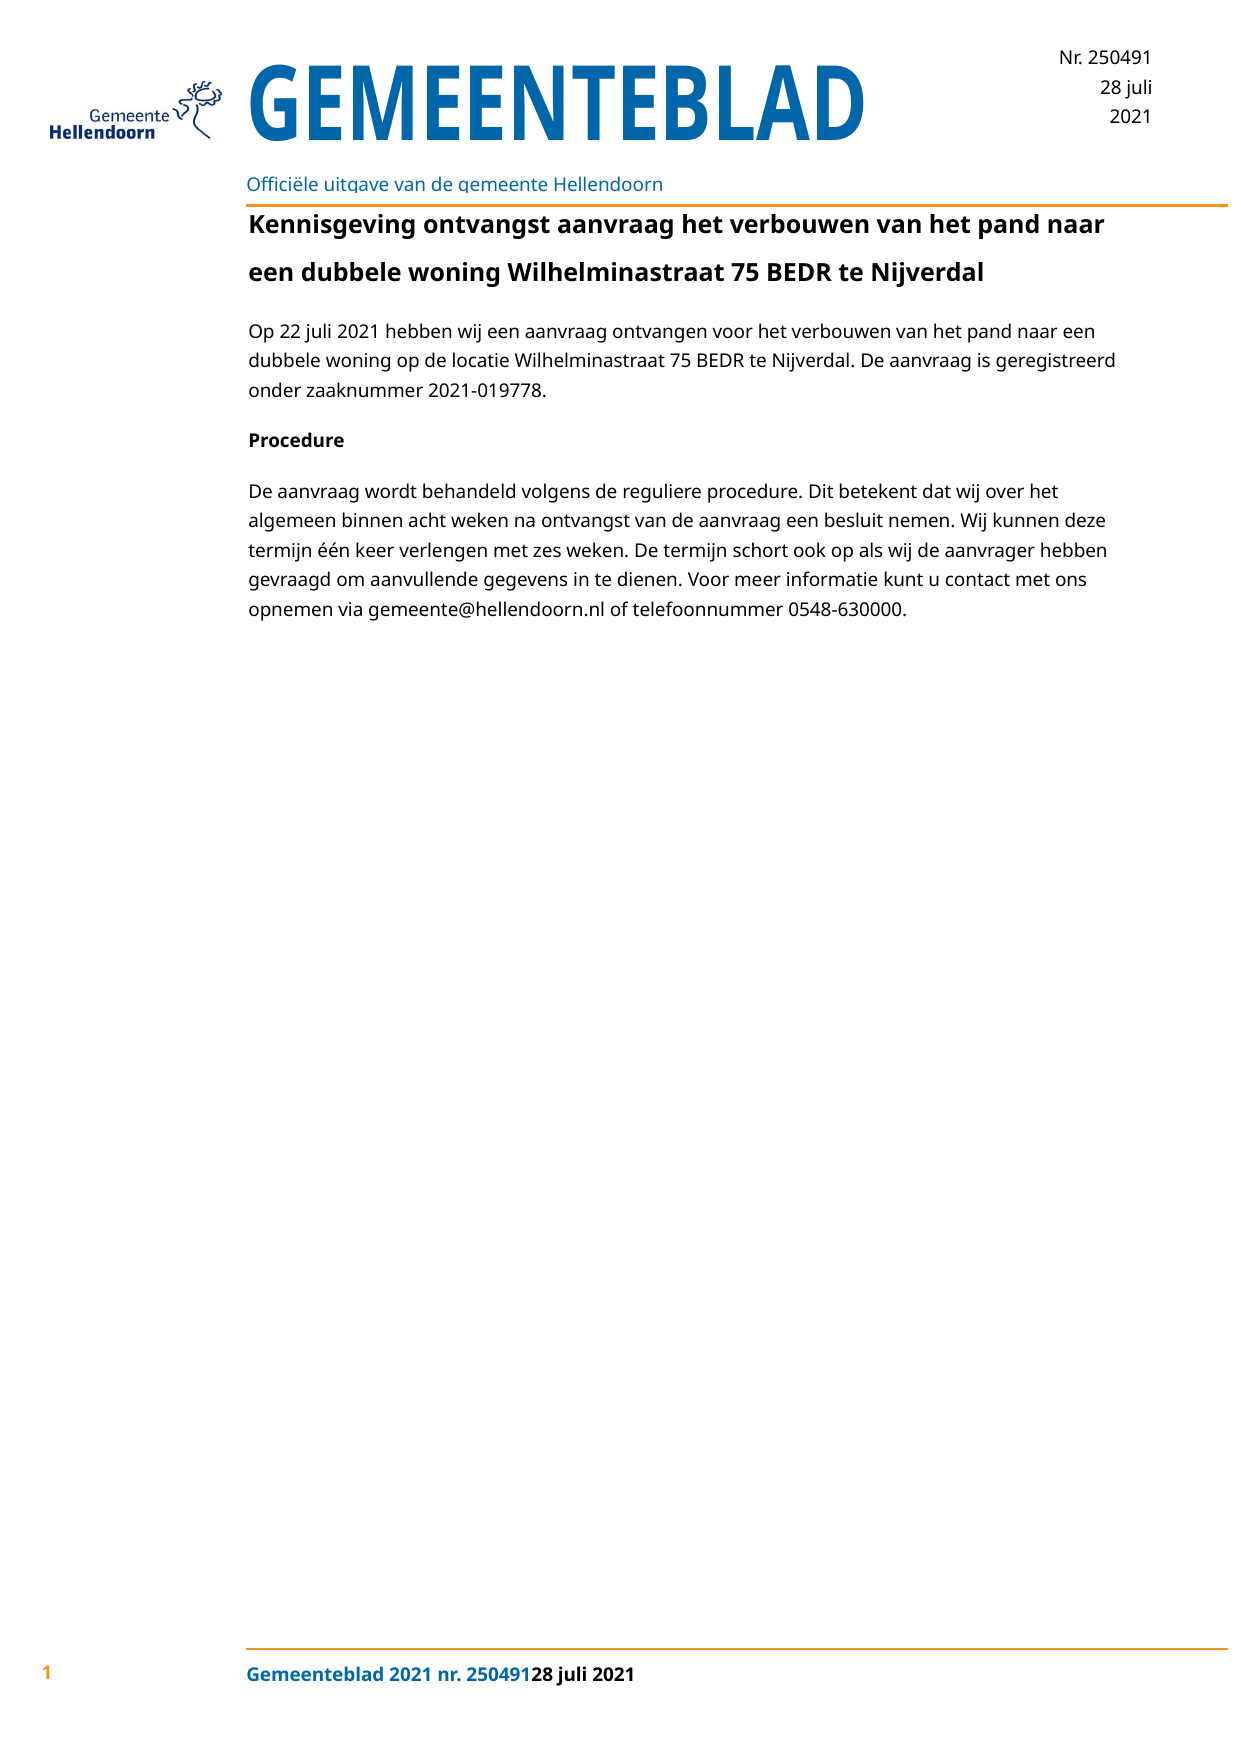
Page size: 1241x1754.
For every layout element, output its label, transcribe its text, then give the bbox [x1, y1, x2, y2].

text Op 22 juli 2021 hebben wij een aanvraag ontvangen voor het verbouwen van het pand naar een dubbele woning op de locatie Wilhelminastraat 75 BEDR te Nijverdal. De aanvraag is geregistreerd onder zaaknummer 2021-019778. [248, 318, 1152, 403]
text Kennisgeving ontvangst aanvraag het verbouwen van het pand naar een dubbele woning Wilhelminastraat 75 BEDR te Nijverdal [248, 207, 1152, 288]
picture [41, 47, 231, 172]
text De aanvraag wordt behandeld volgens de reguliere procedure. Dit betekent dat wij over het algemeen binnen acht weken na ontvangst van de aanvraag een besluit nemen. Wij kunnen deze termijn één keer verlengen met zes weken. De termijn schort ook op als wij de aanvrager hebben gevraagd om aanvullende gegevens in te dienen. Voor meer informatie kunt u contact met ons opnemen via gemeente@hellendoorn.nl of telefoonnummer 0548-630000. [248, 478, 1152, 622]
text Procedure [248, 427, 1152, 453]
